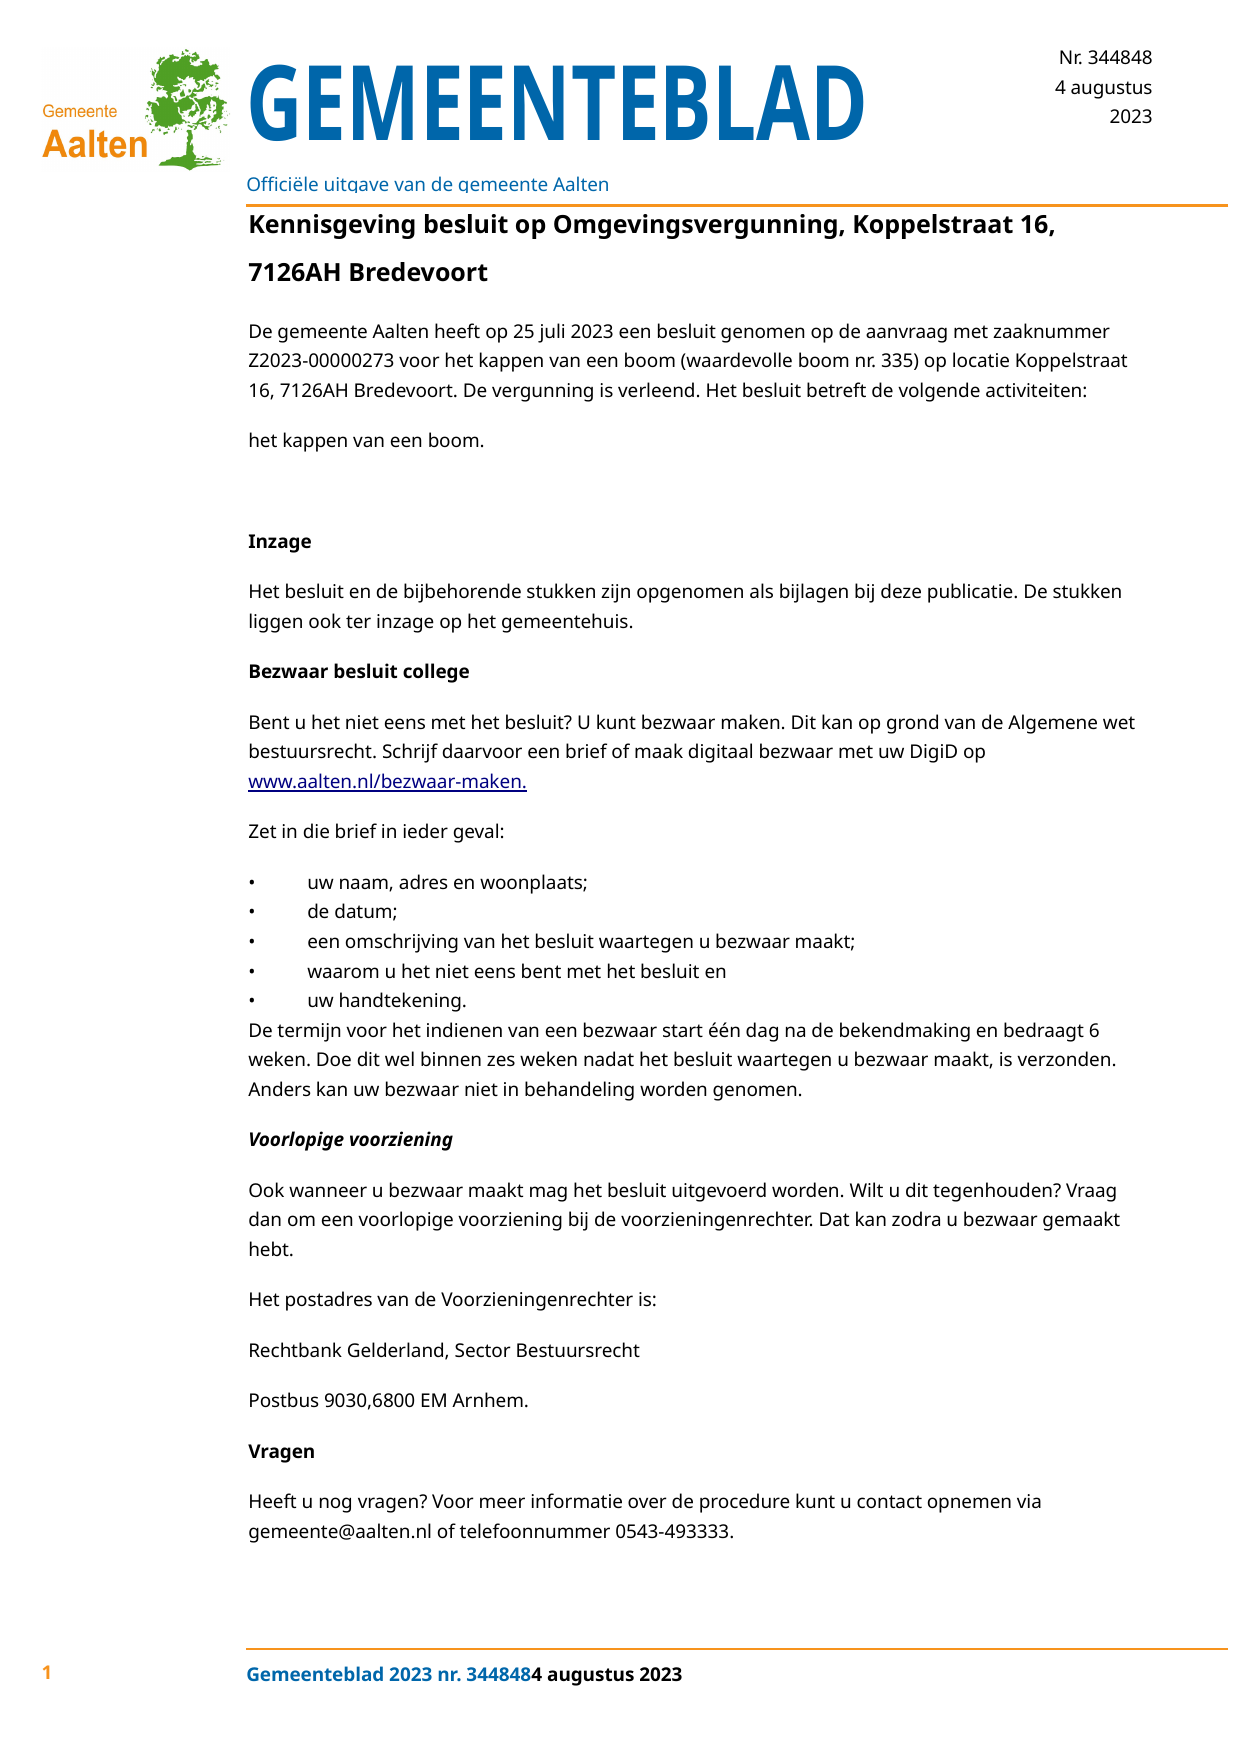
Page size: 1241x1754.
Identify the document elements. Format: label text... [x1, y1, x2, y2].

list uw handtekening. [248, 987, 1152, 1013]
text Inzage [248, 528, 1152, 554]
list de datum; [248, 899, 1152, 924]
list uw naam, adres en woonplaats; [248, 869, 1152, 895]
text Zet in die brief in ieder geval: [248, 819, 1152, 844]
text Kennisgeving besluit op Omgevingsvergunning, Koppelstraat 16, 7126AH Bredevoort [248, 207, 1152, 288]
text Bent u het niet eens met het besluit? U kunt bezwaar maken. Dit kan op grond van de Algemene wet bestuursrecht. Schrijf daarvoor een brief of maak digitaal bezwaar met uw DigiD op www.aalten.nl/bezwaar-maken. [248, 709, 1152, 794]
text Rechtbank Gelderland, Sector Bestuursrecht [248, 1337, 1152, 1363]
text Het besluit en de bijbehorende stukken zijn opgenomen als bijlagen bij deze publicatie. De stukken liggen ook ter inzage op het gemeentehuis. [248, 579, 1152, 634]
text Heeft u nog vragen? Voor meer informatie over de procedure kunt u contact opnemen via gemeente@aalten.nl of telefoonnummer 0543-493333. [248, 1488, 1152, 1544]
text Bezwaar besluit college [248, 659, 1152, 684]
text Ook wanneer u bezwaar maakt mag het besluit uitgevoerd worden. Wilt u dit tegenhouden? Vraag dan om een voorlopige voorziening bij de voorzieningenrechter. Dat kan zodra u bezwaar gemaakt hebt. [248, 1177, 1152, 1262]
list waarom u het niet eens bent met het besluit en [248, 958, 1152, 984]
text Vragen [248, 1438, 1152, 1464]
list een omschrijving van het besluit waartegen u bezwaar maakt; [248, 928, 1152, 954]
text Voorlopige voorziening [248, 1127, 1152, 1152]
picture [41, 47, 231, 172]
text De gemeente Aalten heeft op 25 juli 2023 een besluit genomen op de aanvraag met zaaknummer Z2023-00000273 voor het kappen van een boom (waardevolle boom nr. 335) op locatie Koppelstraat 16, 7126AH Bredevoort. De vergunning is verleend. Het besluit betreft de volgende activiteiten: [248, 318, 1152, 403]
text het kappen van een boom. [248, 427, 1152, 453]
text De termijn voor het indienen van een bezwaar start één dag na de bekendmaking en bedraagt 6 weken. Doe dit wel binnen zes weken nadat het besluit waartegen u bezwaar maakt, is verzonden. Anders kan uw bezwaar niet in behandeling worden genomen. [248, 1017, 1152, 1102]
text Postbus 9030,6800 EM Arnhem. [248, 1387, 1152, 1413]
text Het postadres van de Voorzieningenrechter is: [248, 1287, 1152, 1312]
